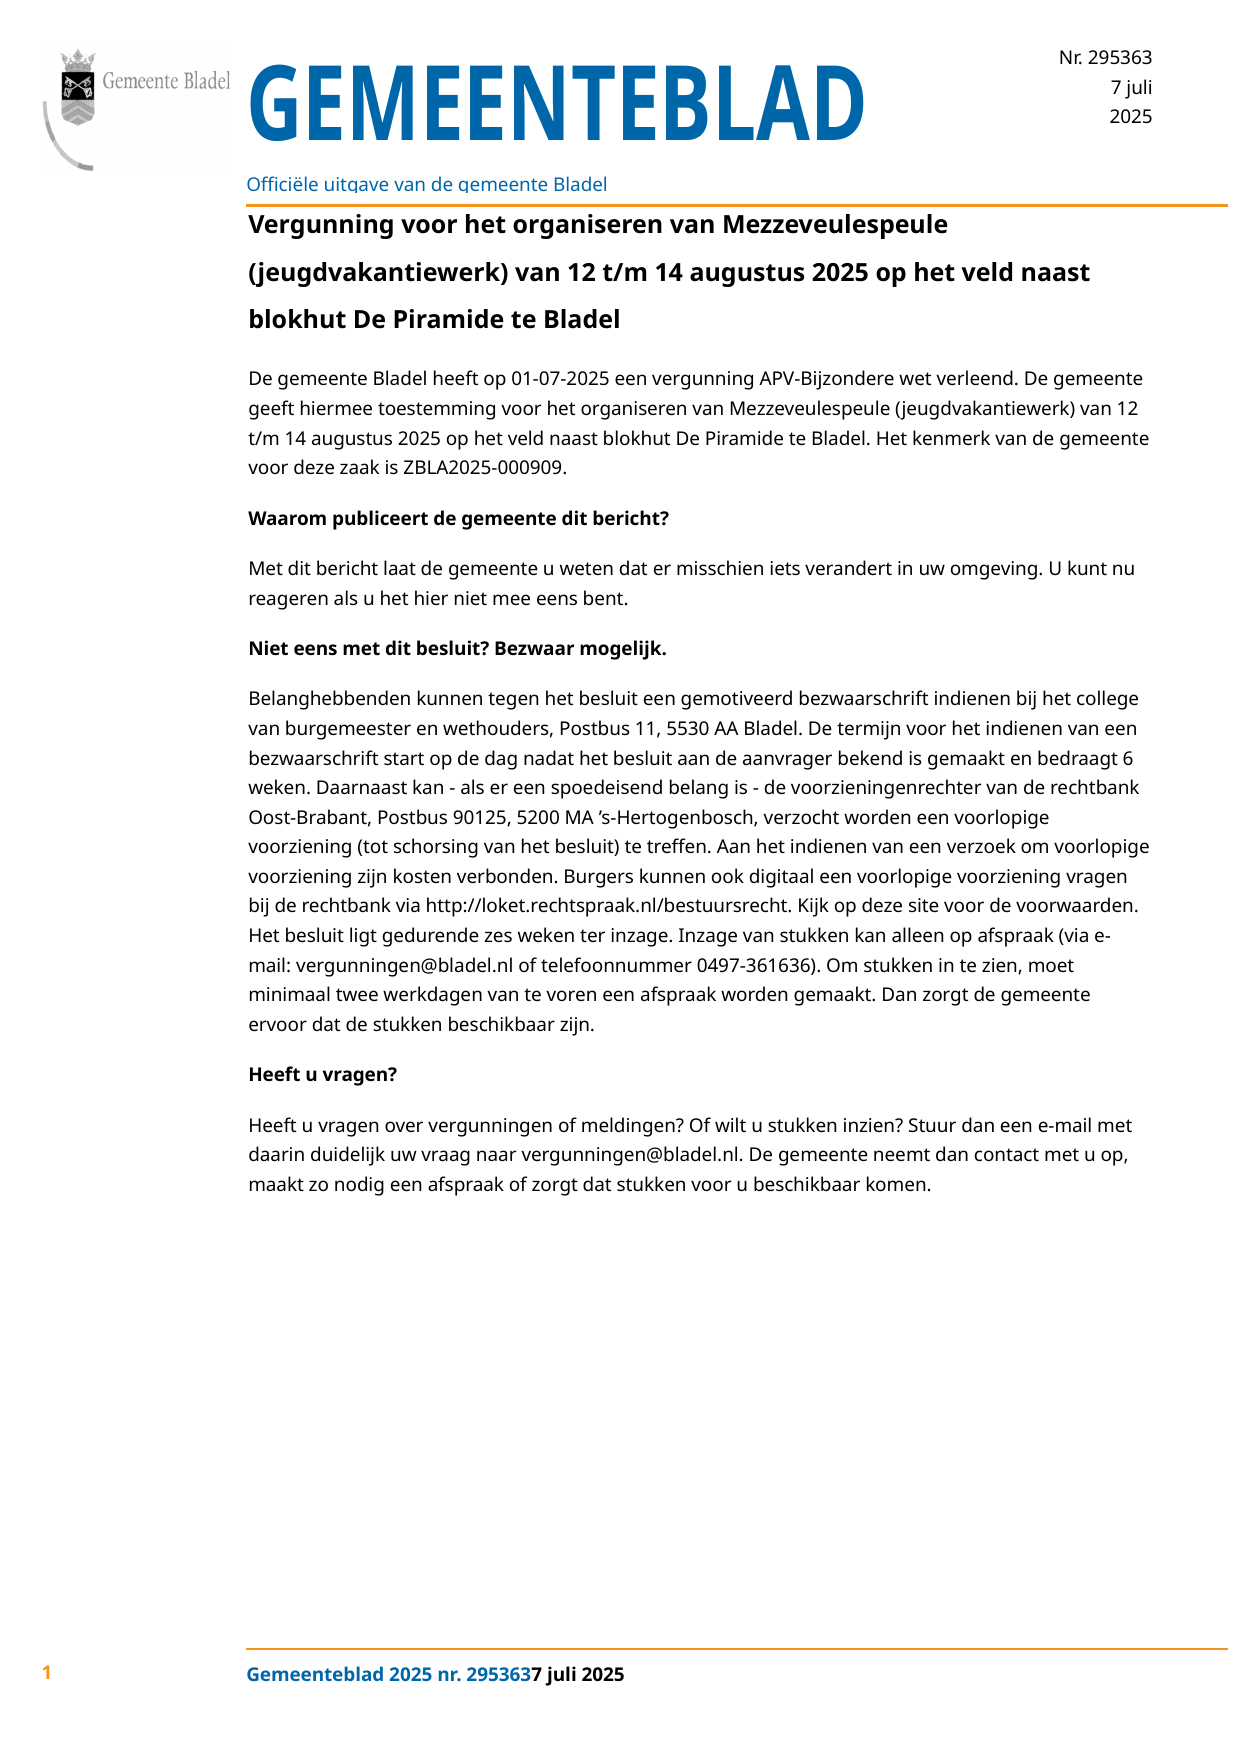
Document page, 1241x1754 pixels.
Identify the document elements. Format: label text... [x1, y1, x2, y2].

text Heeft u vragen? [248, 1061, 1152, 1087]
text Belanghebbenden kunnen tegen het besluit een gemotiveerd bezwaarschrift indienen bij het college van burgemeester en wethouders, Postbus 11, 5530 AA Bladel. De termijn voor het indienen van een bezwaarschrift start op de dag nadat het besluit aan de aanvrager bekend is gemaakt en bedraagt 6 weken. Daarnaast kan - als er een spoedeisend belang is - de voorzieningenrechter van de rechtbank Oost-Brabant, Postbus 90125, 5200 MA ’s-Hertogenbosch, verzocht worden een voorlopige voorziening (tot schorsing van het besluit) te treffen. Aan het indienen van een verzoek om voorlopige voorziening zijn kosten verbonden. Burgers kunnen ook digitaal een voorlopige voorziening vragen bij de rechtbank via http://loket.rechtspraak.nl/bestuursrecht. Kijk op deze site voor de voorwaarden. Het besluit ligt gedurende zes weken ter inzage. Inzage van stukken kan alleen op afspraak (via e-mail: vergunningen@bladel.nl of telefoonnummer 0497-361636). Om stukken in te zien, moet minimaal twee werkdagen van te voren een afspraak worden gemaakt. Dan zorgt de gemeente ervoor dat de stukken beschikbaar zijn. [248, 686, 1152, 1037]
text Met dit bericht laat de gemeente u weten dat er misschien iets verandert in uw omgeving. U kunt nu reageren als u het hier niet mee eens bent. [248, 555, 1152, 610]
text Heeft u vragen over vergunningen of meldingen? Of wilt u stukken inzien? Stuur dan een e-mail met daarin duidelijk uw vraag naar vergunningen@bladel.nl. De gemeente neemt dan contact met u op, maakt zo nodig een afspraak of zorgt dat stukken voor u beschikbaar komen. [248, 1112, 1152, 1197]
text Waarom publiceert de gemeente dit bericht? [248, 505, 1152, 530]
text Niet eens met dit besluit? Bezwaar mogelijk. [248, 635, 1152, 661]
picture [41, 47, 231, 172]
text De gemeente Bladel heeft op 01-07-2025 een vergunning APV-Bijzondere wet verleend. De gemeente geeft hiermee toestemming voor het organiseren van Mezzeveulespeule (jeugdvakantiewerk) van 12 t/m 14 augustus 2025 op het veld naast blokhut De Piramide te Bladel. Het kenmerk van de gemeente voor deze zaak is ZBLA2025-000909. [248, 366, 1152, 480]
text Vergunning voor het organiseren van Mezzeveulespeule (jeugdvakantiewerk) van 12 t/m 14 augustus 2025 op het veld naast blokhut De Piramide te Bladel [248, 207, 1152, 336]
